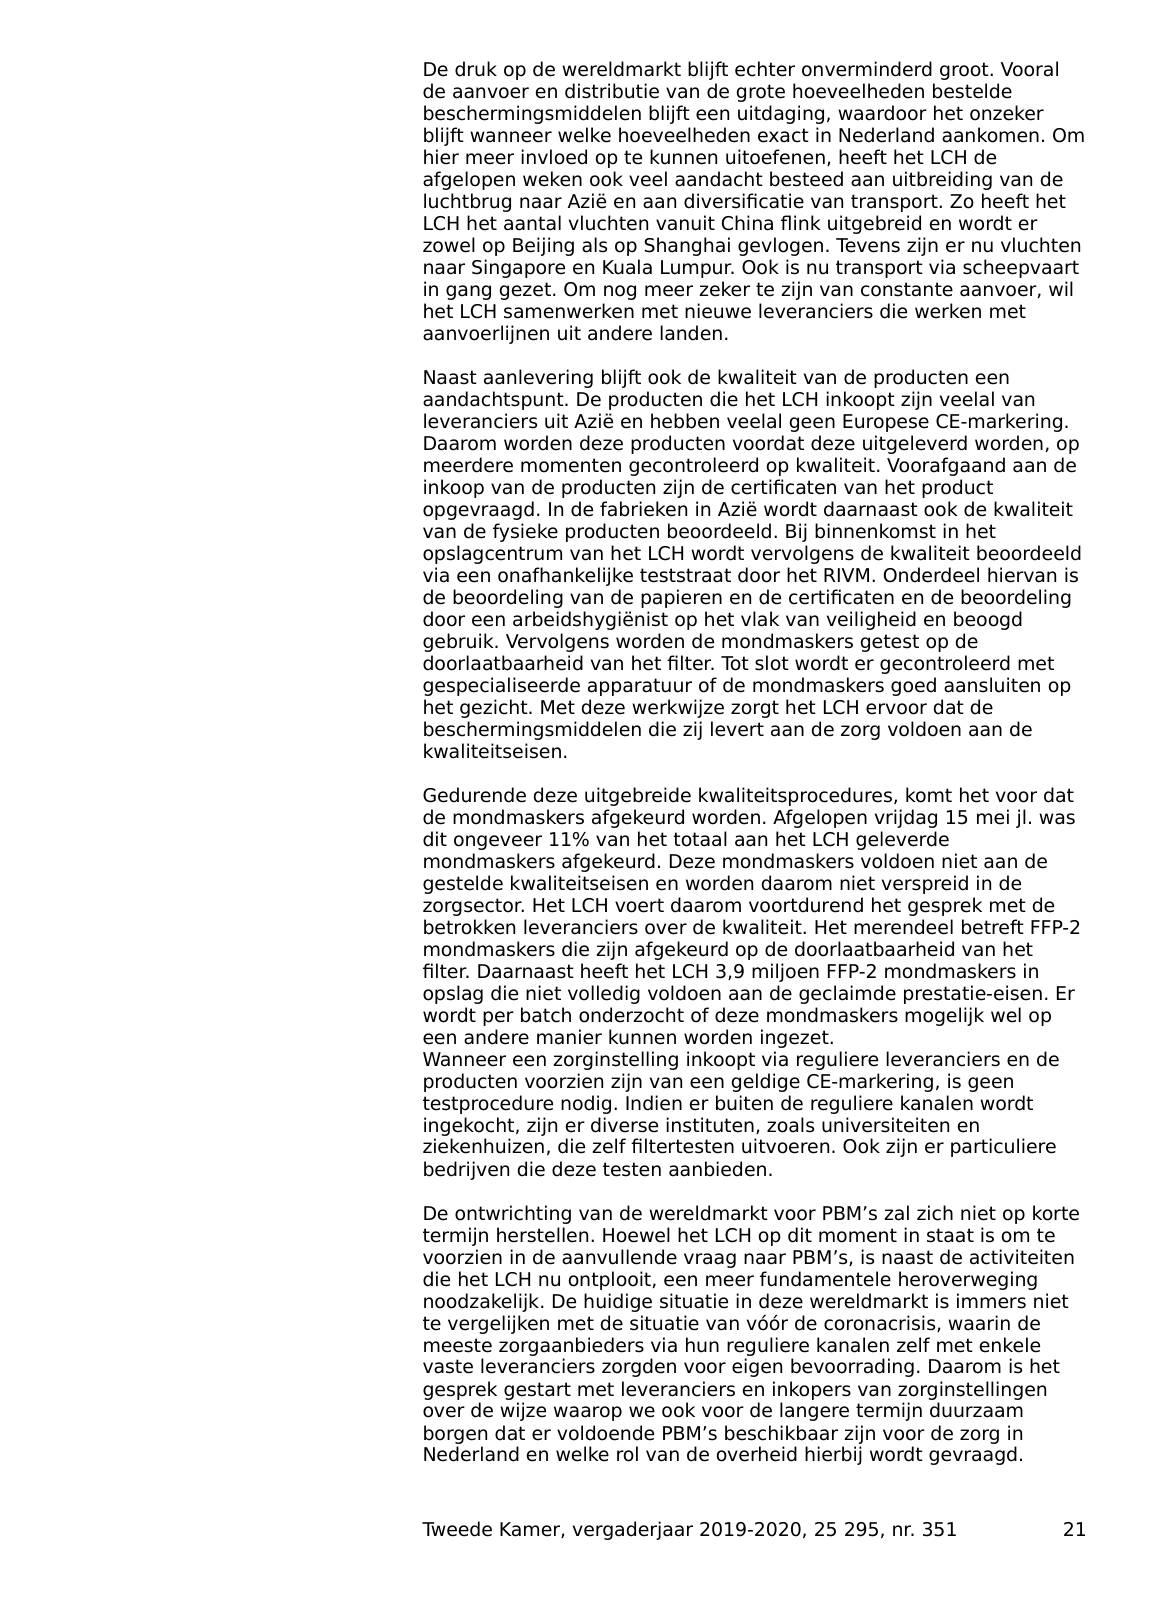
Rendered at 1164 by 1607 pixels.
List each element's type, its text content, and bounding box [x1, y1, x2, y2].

text Naast aanlevering blijft ook de kwaliteit van de producten een aandachtspunt. De producten die het LCH inkoopt zijn veelal van leveranciers uit Azië en hebben veelal geen Europese CE-markering. Daarom worden deze producten voordat deze uitgeleverd worden, op meerdere momenten gecontroleerd op kwaliteit. Voorafgaand aan de inkoop van de producten zijn de certificaten van het product opgevraagd. In de fabrieken in Azië wordt daarnaast ook de kwaliteit van de fysieke producten beoordeeld. Bij binnenkomst in het opslagcentrum van het LCH wordt vervolgens de kwaliteit beoordeeld via een onafhankelijke teststraat door het RIVM. Onderdeel hiervan is de beoordeling van de papieren en de certificaten en de beoordeling door een arbeidshygiënist op het vlak van veiligheid en beoogd gebruik. Vervolgens worden de mondmaskers getest op de doorlaatbaarheid van het filter. Tot slot wordt er gecontroleerd met gespecialiseerde apparatuur of de mondmaskers goed aansluiten op het gezicht. Met deze werkwijze zorgt het LCH ervoor dat de beschermingsmiddelen die zij levert aan de zorg voldoen aan de kwaliteitseisen. [422, 367, 1087, 763]
text Wanneer een zorginstelling inkoopt via reguliere leveranciers en de producten voorzien zijn van een geldige CE-markering, is geen testprocedure nodig. Indien er buiten de reguliere kanalen wordt ingekocht, zijn er diverse instituten, zoals universiteiten en ziekenhuizen, die zelf filtertesten uitvoeren. Ook zijn er particuliere bedrijven die deze testen aanbieden. [422, 1048, 1087, 1180]
text Gedurende deze uitgebreide kwaliteitsprocedures, komt het voor dat de mondmaskers afgekeurd worden. Afgelopen vrijdag 15 mei jl. was dit ongeveer 11% van het totaal aan het LCH geleverde mondmaskers afgekeurd. Deze mondmaskers voldoen niet aan de gestelde kwaliteitseisen en worden daarom niet verspreid in de zorgsector. Het LCH voert daarom voortdurend het gesprek met de betrokken leveranciers over de kwaliteit. Het merendeel betreft FFP-2 mondmaskers die zijn afgekeurd op de doorlaatbaarheid van het filter. Daarnaast heeft het LCH 3,9 miljoen FFP-2 mondmaskers in opslag die niet volledig voldoen aan de geclaimde prestatie-eisen. Er wordt per batch onderzocht of deze mondmaskers mogelijk wel op een andere manier kunnen worden ingezet. [422, 785, 1087, 1048]
text De ontwrichting van de wereldmarkt voor PBM’s zal zich niet op korte termijn herstellen. Hoewel het LCH op dit moment in staat is om te voorzien in de aanvullende vraag naar PBM’s, is naast de activiteiten die het LCH nu ontplooit, een meer fundamentele heroverweging noodzakelijk. De huidige situatie in deze wereldmarkt is immers niet te vergelijken met de situatie van vóór de coronacrisis, waarin de meeste zorgaanbieders via hun reguliere kanalen zelf met enkele vaste leveranciers zorgden voor eigen bevoorrading. Daarom is het gesprek gestart met leveranciers en inkopers van zorginstellingen over de wijze waarop we ook voor de langere termijn duurzaam borgen dat er voldoende PBM’s beschikbaar zijn voor de zorg in Nederland en welke rol van de overheid hierbij wordt gevraagd. [422, 1203, 1087, 1466]
text De druk op de wereldmarkt blijft echter onverminderd groot. Vooral de aanvoer en distributie van de grote hoeveelheden bestelde beschermingsmiddelen blijft een uitdaging, waardoor het onzeker blijft wanneer welke hoeveelheden exact in Nederland aankomen. Om hier meer invloed op te kunnen uitoefenen, heeft het LCH de afgelopen weken ook veel aandacht besteed aan uitbreiding van de luchtbrug naar Azië en aan diversificatie van transport. Zo heeft het LCH het aantal vluchten vanuit China flink uitgebreid en wordt er zowel op Beijing als op Shanghai gevlogen. Tevens zijn er nu vluchten naar Singapore en Kuala Lumpur. Ook is nu transport via scheepvaart in gang gezet. Om nog meer zeker te zijn van constante aanvoer, wil het LCH samenwerken met nieuwe leveranciers die werken met aanvoerlijnen uit andere landen. [422, 59, 1087, 345]
